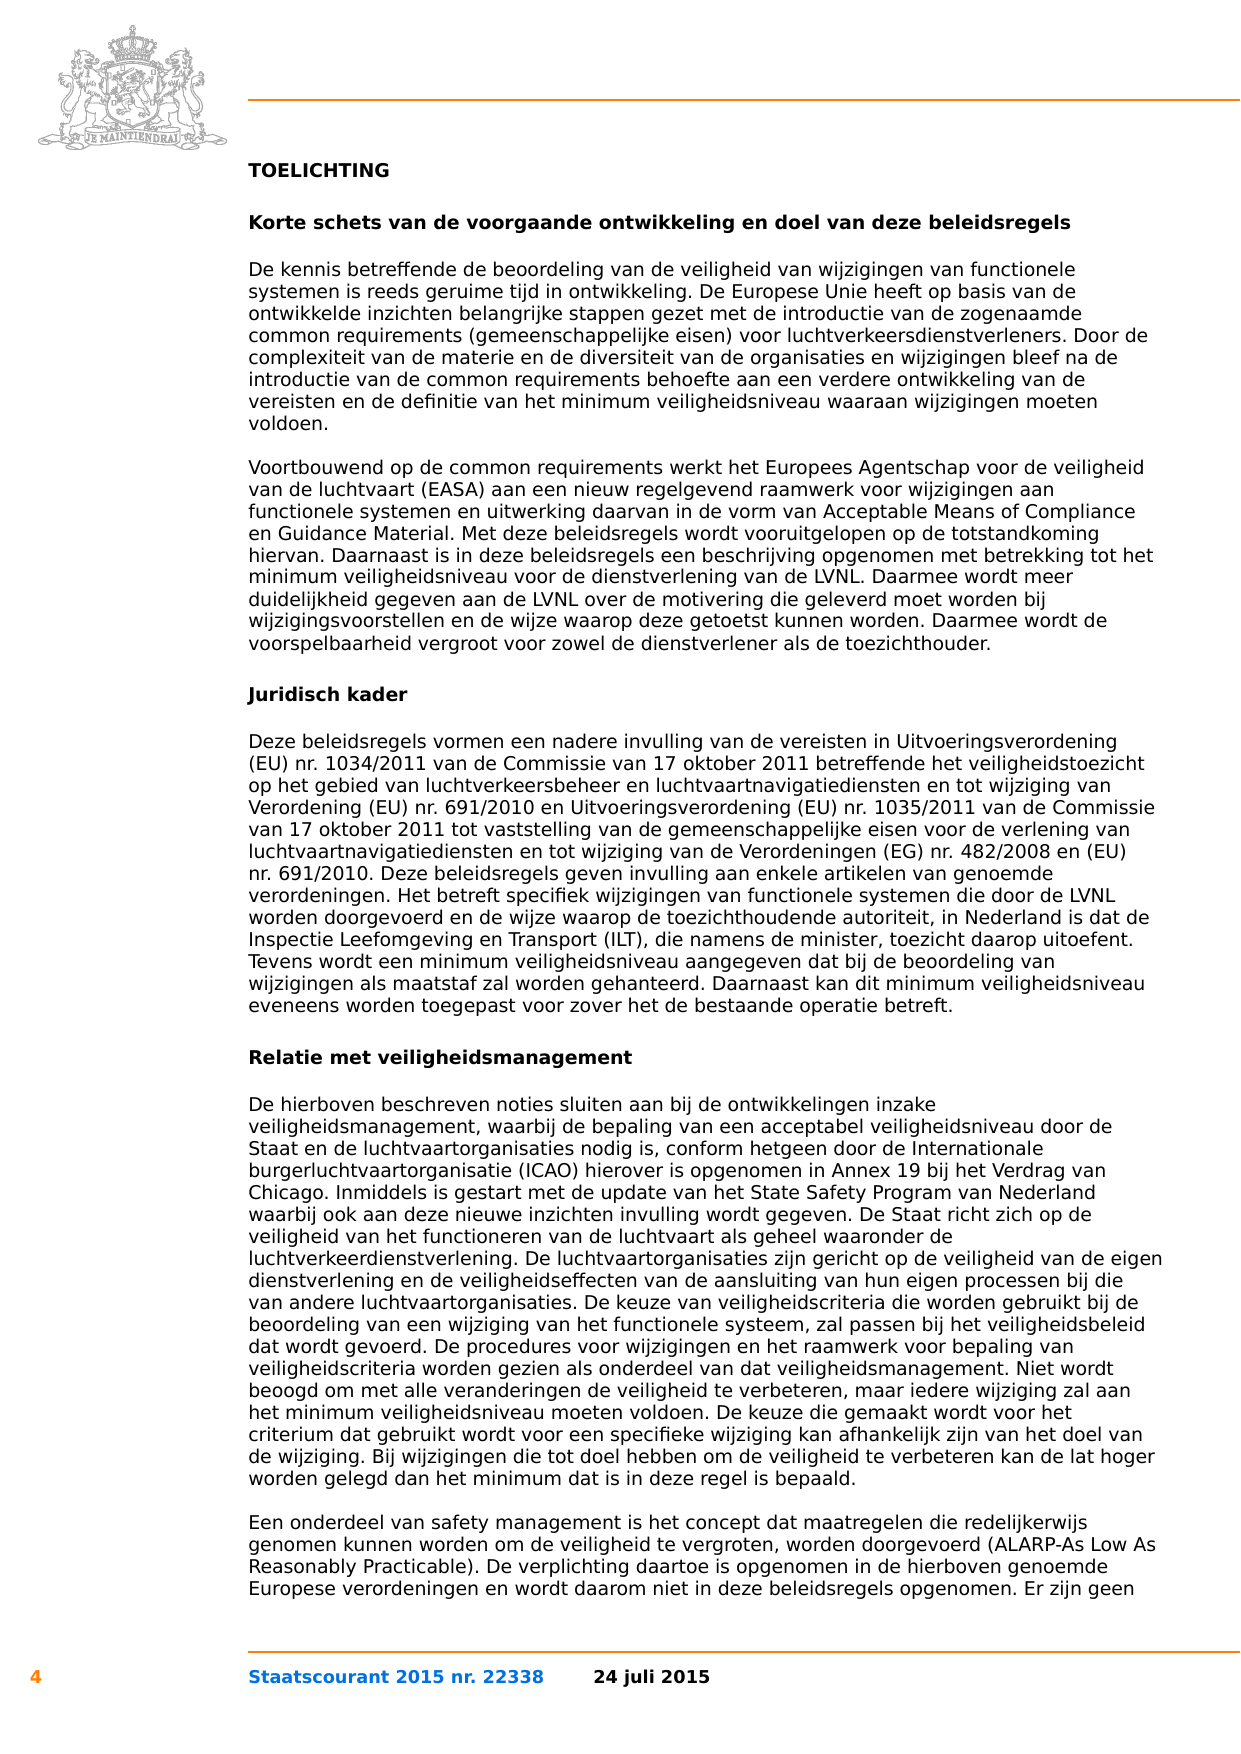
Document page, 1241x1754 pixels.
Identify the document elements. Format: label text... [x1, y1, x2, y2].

subtitle TOELICHTING [248, 160, 1163, 182]
text De kennis betreffende de beoordeling van de veiligheid van wijzigingen van functionele systemen is reeds geruime tijd in ontwikkeling. De Europese Unie heeft op basis van de ontwikkelde inzichten belangrijke stappen gezet met de introductie van de zogenaamde common requirements (gemeenschappelijke eisen) voor luchtverkeersdienstverleners. Door de complexiteit van de materie en de diversiteit van de organisaties en wijzigingen bleef na de introductie van de common requirements behoefte aan een verdere ontwikkeling van de vereisten en de definitie van het minimum veiligheidsniveau waaraan wijzigingen moeten voldoen. [248, 259, 1163, 435]
text Een onderdeel van safety management is het concept dat maatregelen die redelijkerwijs genomen kunnen worden om de veiligheid te vergroten, worden doorgevoerd (ALARP-As Low As Reasonably Practicable). De verplichting daartoe is opgenomen in de hierboven genoemde Europese verordeningen en wordt daarom niet in deze beleidsregels opgenomen. Er zijn geen [248, 1512, 1163, 1599]
picture [38, 25, 227, 150]
text Deze beleidsregels vormen een nadere invulling van de vereisten in Uitvoeringsverordening (EU) nr. 1034/2011 van de Commissie van 17 oktober 2011 betreffende het veiligheidstoezicht op het gebied van luchtverkeersbeheer en luchtvaartnavigatiediensten en tot wijziging van Verordening (EU) nr. 691/2010 en Uitvoeringsverordening (EU) nr. 1035/2011 van de Commissie van 17 oktober 2011 tot vaststelling van de gemeenschappelijke eisen voor de verlening van luchtvaartnavigatiediensten en tot wijziging van de Verordeningen (EG) nr. 482/2008 en (EU) nr. 691/2010. Deze beleidsregels geven invulling aan enkele artikelen van genoemde verordeningen. Het betreft specifiek wijzigingen van functionele systemen die door de LVNL worden doorgevoerd en de wijze waarop de toezichthoudende autoriteit, in Nederland is dat de Inspectie Leefomgeving en Transport (ILT), die namens de minister, toezicht daarop uitoefent. Tevens wordt een minimum veiligheidsniveau aangegeven dat bij de beoordeling van wijzigingen als maatstaf zal worden gehanteerd. Daarnaast kan dit minimum veiligheidsniveau eveneens worden toegepast voor zover het de bestaande operatie betreft. [248, 731, 1163, 1017]
subtitle Juridisch kader [248, 684, 1163, 706]
subtitle Korte schets van de voorgaande ontwikkeling en doel van deze beleidsregels [248, 212, 1163, 234]
subtitle Relatie met veiligheidsmanagement [248, 1047, 1163, 1069]
text Voortbouwend op de common requirements werkt het Europees Agentschap voor de veiligheid van de luchtvaart (EASA) aan een nieuw regelgevend raamwerk voor wijzigingen aan functionele systemen en uitwerking daarvan in de vorm van Acceptable Means of Compliance en Guidance Material. Met deze beleidsregels wordt vooruitgelopen op de totstandkoming hiervan. Daarnaast is in deze beleidsregels een beschrijving opgenomen met betrekking tot het minimum veiligheidsniveau voor de dienstverlening van de LVNL. Daarmee wordt meer duidelijkheid gegeven aan de LVNL over de motivering die geleverd moet worden bij wijzigingsvoorstellen en de wijze waarop deze getoetst kunnen worden. Daarmee wordt de voorspelbaarheid vergroot voor zowel de dienstverlener als de toezichthouder. [248, 457, 1163, 654]
text De hierboven beschreven noties sluiten aan bij de ontwikkelingen inzake veiligheidsmanagement, waarbij de bepaling van een acceptabel veiligheidsniveau door de Staat en de luchtvaartorganisaties nodig is, conform hetgeen door de Internationale burgerluchtvaartorganisatie (ICAO) hierover is opgenomen in Annex 19 bij het Verdrag van Chicago. Inmiddels is gestart met de update van het State Safety Program van Nederland waarbij ook aan deze nieuwe inzichten invulling wordt gegeven. De Staat richt zich op de veiligheid van het functioneren van de luchtvaart als geheel waaronder de luchtverkeerdienstverlening. De luchtvaartorganisaties zijn gericht op de veiligheid van de eigen dienstverlening en de veiligheidseffecten van de aansluiting van hun eigen processen bij die van andere luchtvaartorganisaties. De keuze van veiligheidscriteria die worden gebruikt bij de beoordeling van een wijziging van het functionele systeem, zal passen bij het veiligheidsbeleid dat wordt gevoerd. De procedures voor wijzigingen en het raamwerk voor bepaling van veiligheidscriteria worden gezien als onderdeel van dat veiligheidsmanagement. Niet wordt beoogd om met alle veranderingen de veiligheid te verbeteren, maar iedere wijziging zal aan het minimum veiligheidsniveau moeten voldoen. De keuze die gemaakt wordt voor het criterium dat gebruikt wordt voor een specifieke wijziging kan afhankelijk zijn van het doel van de wijziging. Bij wijzigingen die tot doel hebben om de veiligheid te verbeteren kan de lat hoger worden gelegd dan het minimum dat is in deze regel is bepaald. [248, 1094, 1163, 1490]
